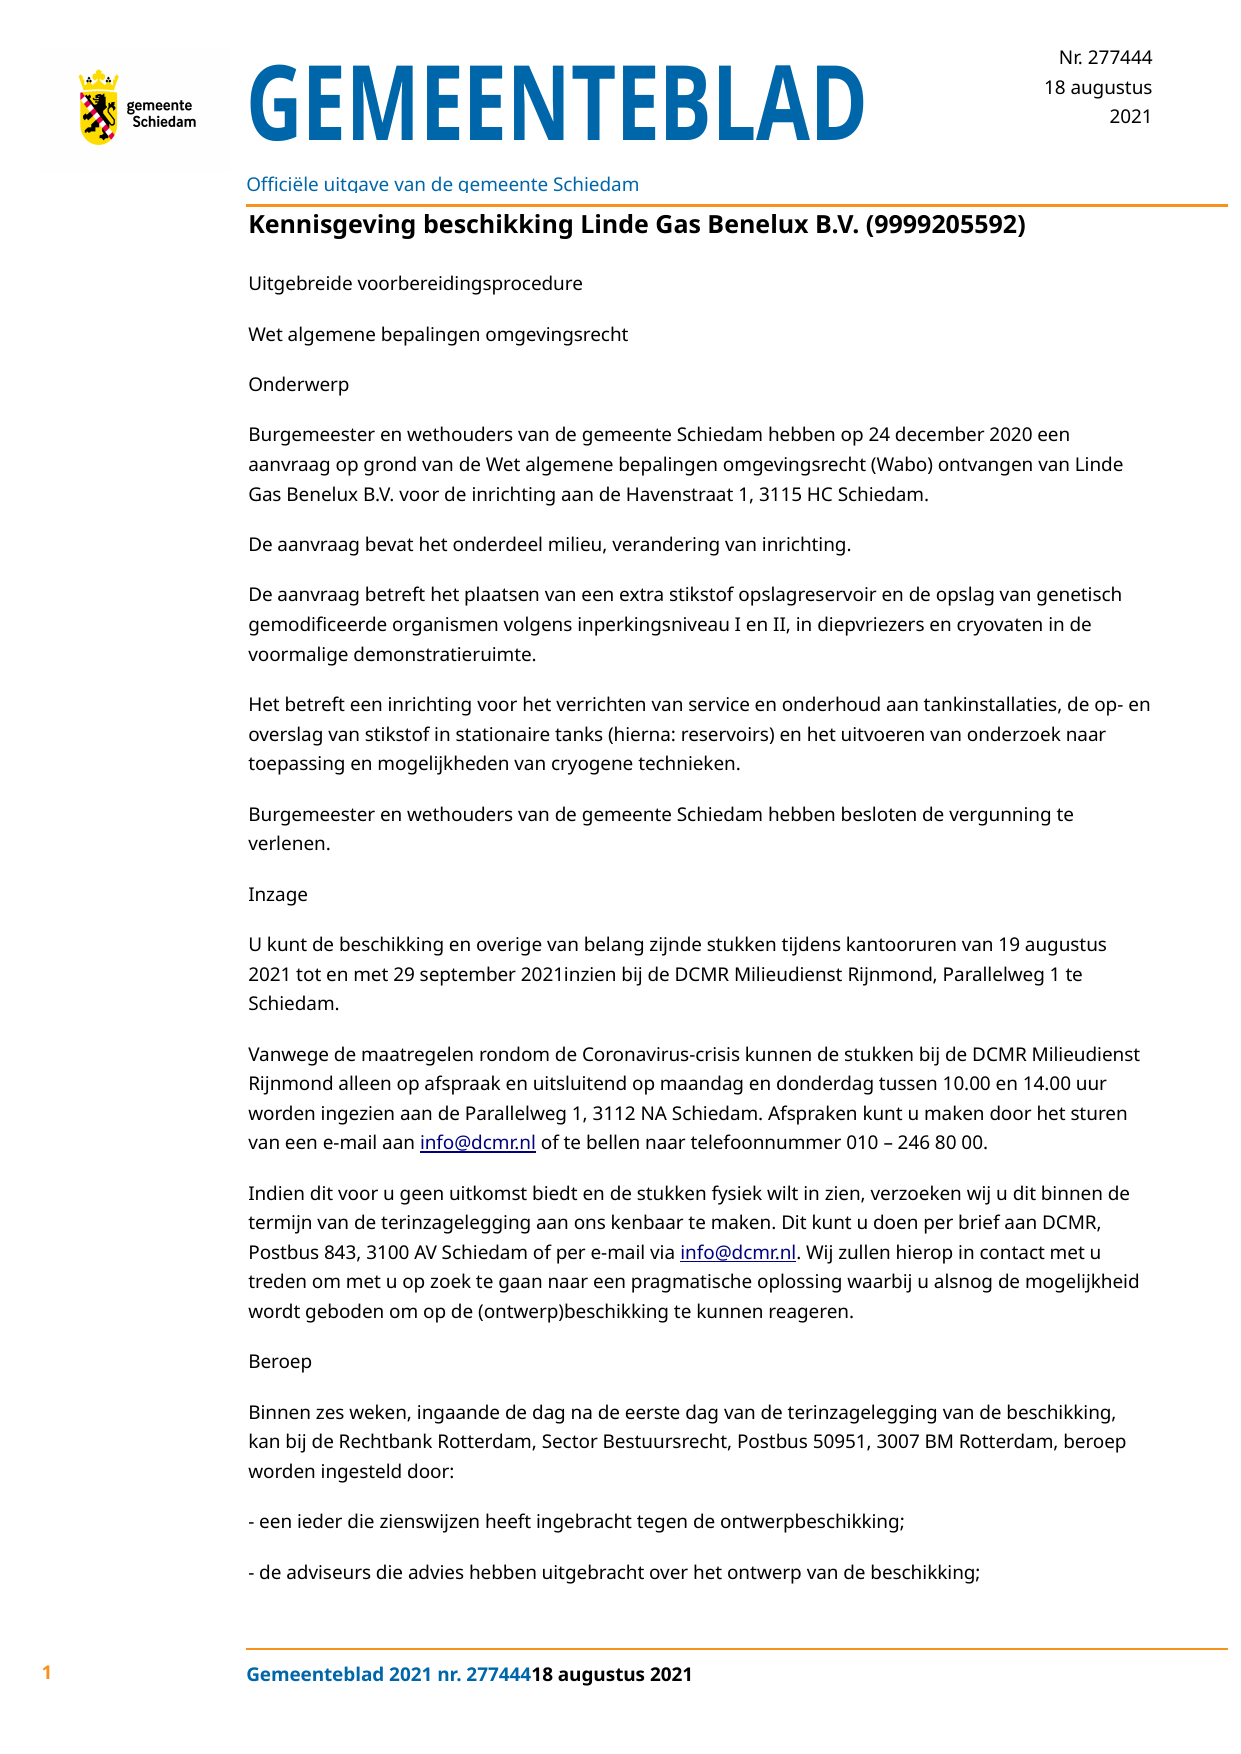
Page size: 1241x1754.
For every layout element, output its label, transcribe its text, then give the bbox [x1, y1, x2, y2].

text Binnen zes weken, ingaande de dag na de eerste dag van de terinzagelegging van de beschikking, kan bij de Rechtbank Rotterdam, Sector Bestuursrecht, Postbus 50951, 3007 BM Rotterdam, beroep worden ingesteld door: [248, 1399, 1152, 1484]
picture [41, 47, 231, 172]
text Beroep [248, 1349, 1152, 1374]
text Het betreft een inrichting voor het verrichten van service en onderhoud aan tankinstallaties, de op- en overslag van stikstof in stationaire tanks (hierna: reservoirs) en het uitvoeren van onderzoek naar toepassing en mogelijkheden van cryogene technieken. [248, 691, 1152, 776]
text U kunt de beschikking en overige van belang zijnde stukken tijdens kantooruren van 19 augustus 2021 tot en met 29 september 2021inzien bij de DCMR Milieudienst Rijnmond, Parallelweg 1 te Schiedam. [248, 931, 1152, 1016]
text Inzage [248, 881, 1152, 906]
text Burgemeester en wethouders van de gemeente Schiedam hebben op 24 december 2020 een aanvraag op grond van de Wet algemene bepalingen omgevingsrecht (Wabo) ontvangen van Linde Gas Benelux B.V. voor de inrichting aan de Havenstraat 1, 3115 HC Schiedam. [248, 422, 1152, 506]
text Indien dit voor u geen uitkomst biedt en de stukken fysiek wilt in zien, verzoeken wij u dit binnen de termijn van de terinzagelegging aan ons kenbaar te maken. Dit kunt u doen per brief aan DCMR, Postbus 843, 3100 AV Schiedam of per e-mail via info@dcmr.nl. Wij zullen hierop in contact met u treden om met u op zoek te gaan naar een pragmatische oplossing waarbij u alsnog de mogelijkheid wordt geboden om op de (ontwerp)beschikking te kunnen reageren. [248, 1180, 1152, 1324]
text De aanvraag bevat het onderdeel milieu, verandering van inrichting. [248, 531, 1152, 557]
text - de adviseurs die advies hebben uitgebracht over het ontwerp van de beschikking; [248, 1559, 1152, 1585]
text Uitgebreide voorbereidingsprocedure [248, 270, 1152, 296]
text Onderwerp [248, 371, 1152, 397]
text Burgemeester en wethouders van de gemeente Schiedam hebben besloten de vergunning te verlenen. [248, 801, 1152, 856]
text De aanvraag betreft het plaatsen van een extra stikstof opslagreservoir en de opslag van genetisch gemodificeerde organismen volgens inperkingsniveau I en II, in diepvriezers en cryovaten in de voormalige demonstratieruimte. [248, 582, 1152, 666]
text Wet algemene bepalingen omgevingsrecht [248, 321, 1152, 346]
text - een ieder die zienswijzen heeft ingebracht tegen de ontwerpbeschikking; [248, 1509, 1152, 1534]
text Kennisgeving beschikking Linde Gas Benelux B.V. (9999205592) [248, 207, 1152, 241]
text Vanwege de maatregelen rondom de Coronavirus-crisis kunnen de stukken bij de DCMR Milieudienst Rijnmond alleen op afspraak en uitsluitend op maandag en donderdag tussen 10.00 en 14.00 uur worden ingezien aan de Parallelweg 1, 3112 NA Schiedam. Afspraken kunt u maken door het sturen van een e-mail aan info@dcmr.nl of te bellen naar telefoonnummer 010 – 246 80 00. [248, 1041, 1152, 1155]
